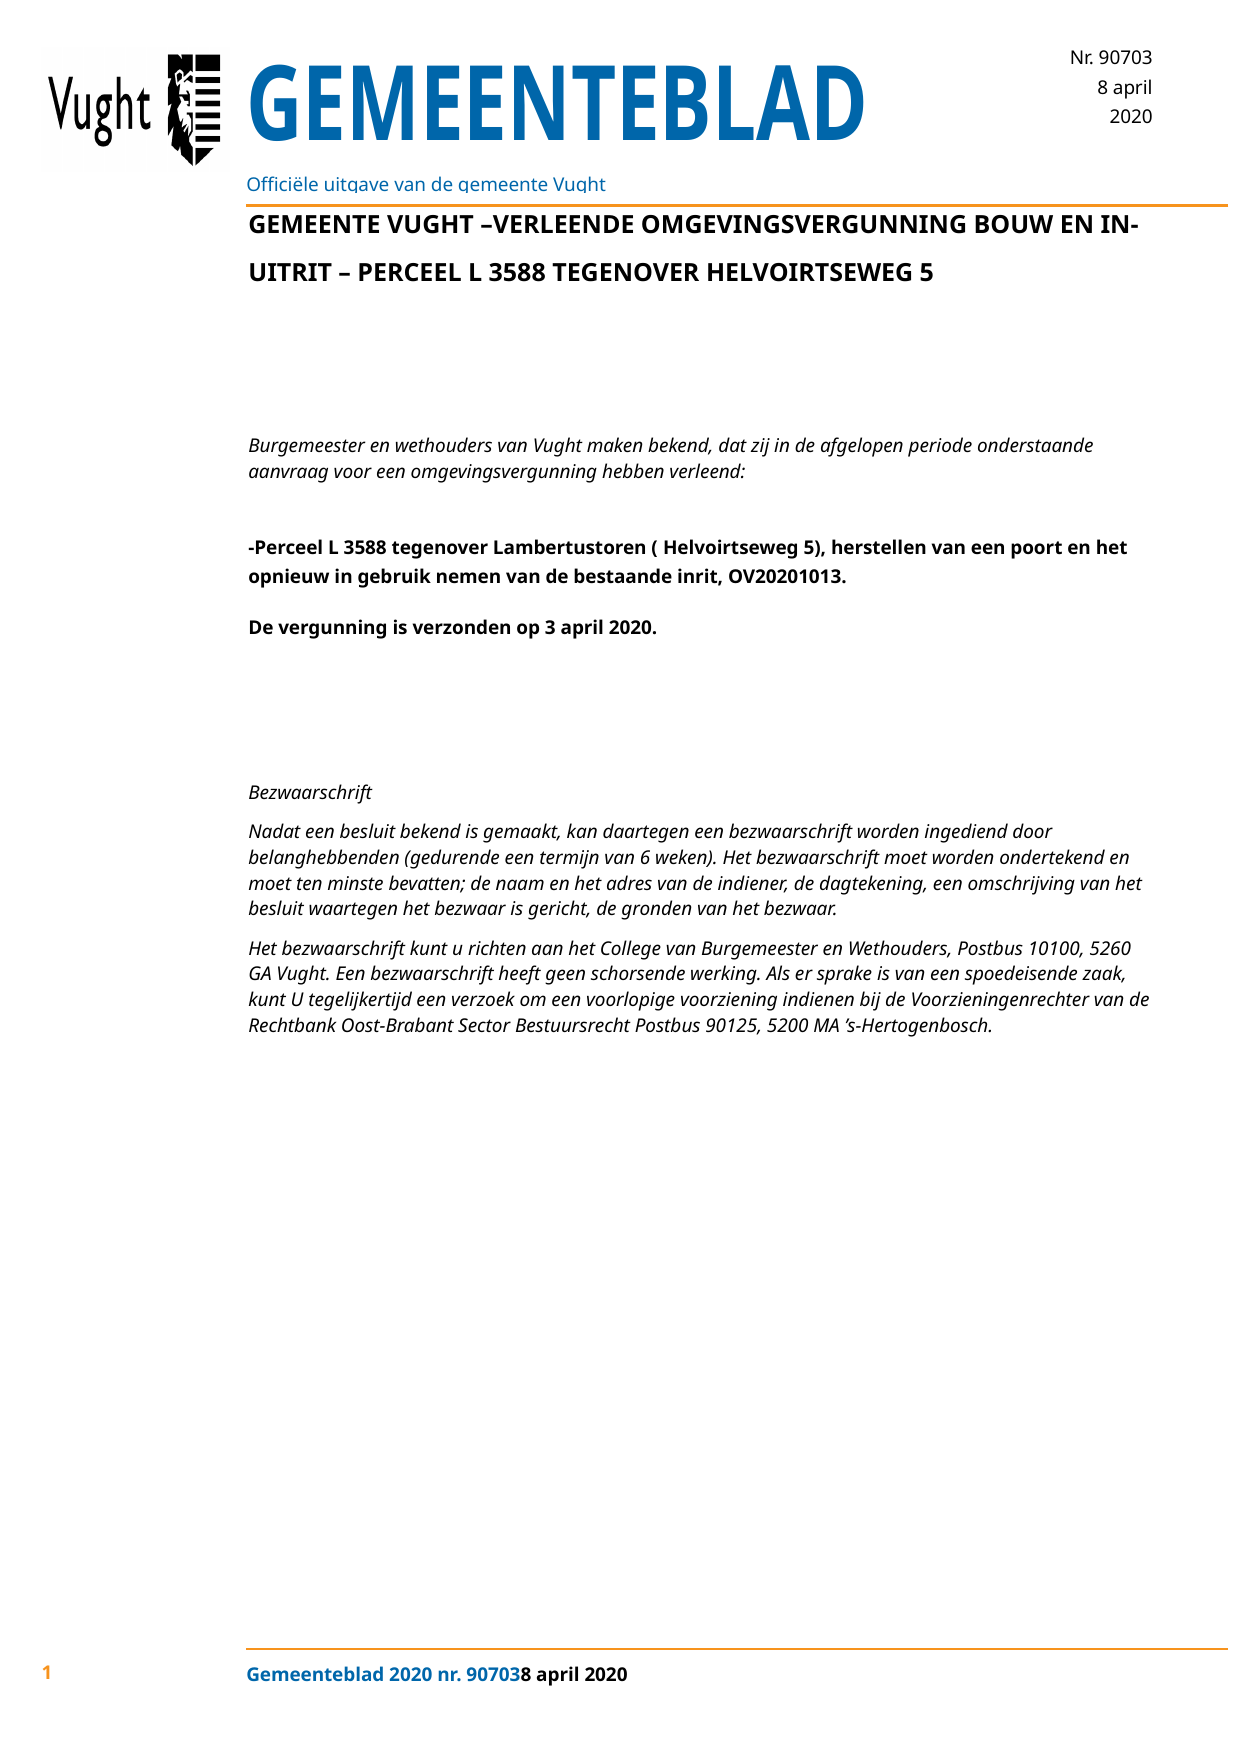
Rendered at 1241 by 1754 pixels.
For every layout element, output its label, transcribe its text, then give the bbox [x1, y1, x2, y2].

text Burgemeester en wethouders van Vught maken bekend, dat zij in de afgelopen periode onderstaande aanvraag voor een omgevingsvergunning hebben verleend: [248, 432, 1152, 484]
text Het bezwaarschrift kunt u richten aan het College van Burgemeester en Wethouders, Postbus 10100, 5260 GA Vught. Een bezwaarschrift heeft geen schorsende werking. Als er sprake is van een spoedeisende zaak, kunt U tegelijkertijd een verzoek om een voorlopige voorziening indienen bij de Voorzieningenrechter van de Rechtbank Oost-Brabant Sector Bestuursrecht Postbus 90125, 5200 MA ’s-Hertogenbosch. [248, 935, 1152, 1038]
text -Perceel L 3588 tegenover Lambertustoren ( Helvoirtseweg 5), herstellen van een poort en het opnieuw in gebruik nemen van de bestaande inrit, OV20201013. [248, 534, 1152, 589]
text Nadat een besluit bekend is gemaakt, kan daartegen een bezwaarschrift worden ingediend door belanghebbenden (gedurende een termijn van 6 weken). Het bezwaarschrift moet worden ondertekend en moet ten minste bevatten; de naam en het adres van de indiener, de dagtekening, een omschrijving van het besluit waartegen het bezwaar is gericht, de gronden van het bezwaar. [248, 818, 1152, 921]
text GEMEENTE VUGHT –VERLEENDE OMGEVINGSVERGUNNING BOUW EN IN-UITRIT – PERCEEL L 3588 TEGENOVER HELVOIRTSEWEG 5 [248, 207, 1152, 288]
text De vergunning is verzonden op 3 april 2020. [248, 614, 1152, 640]
text Bezwaarschrift [248, 779, 1152, 805]
picture [41, 47, 231, 172]
